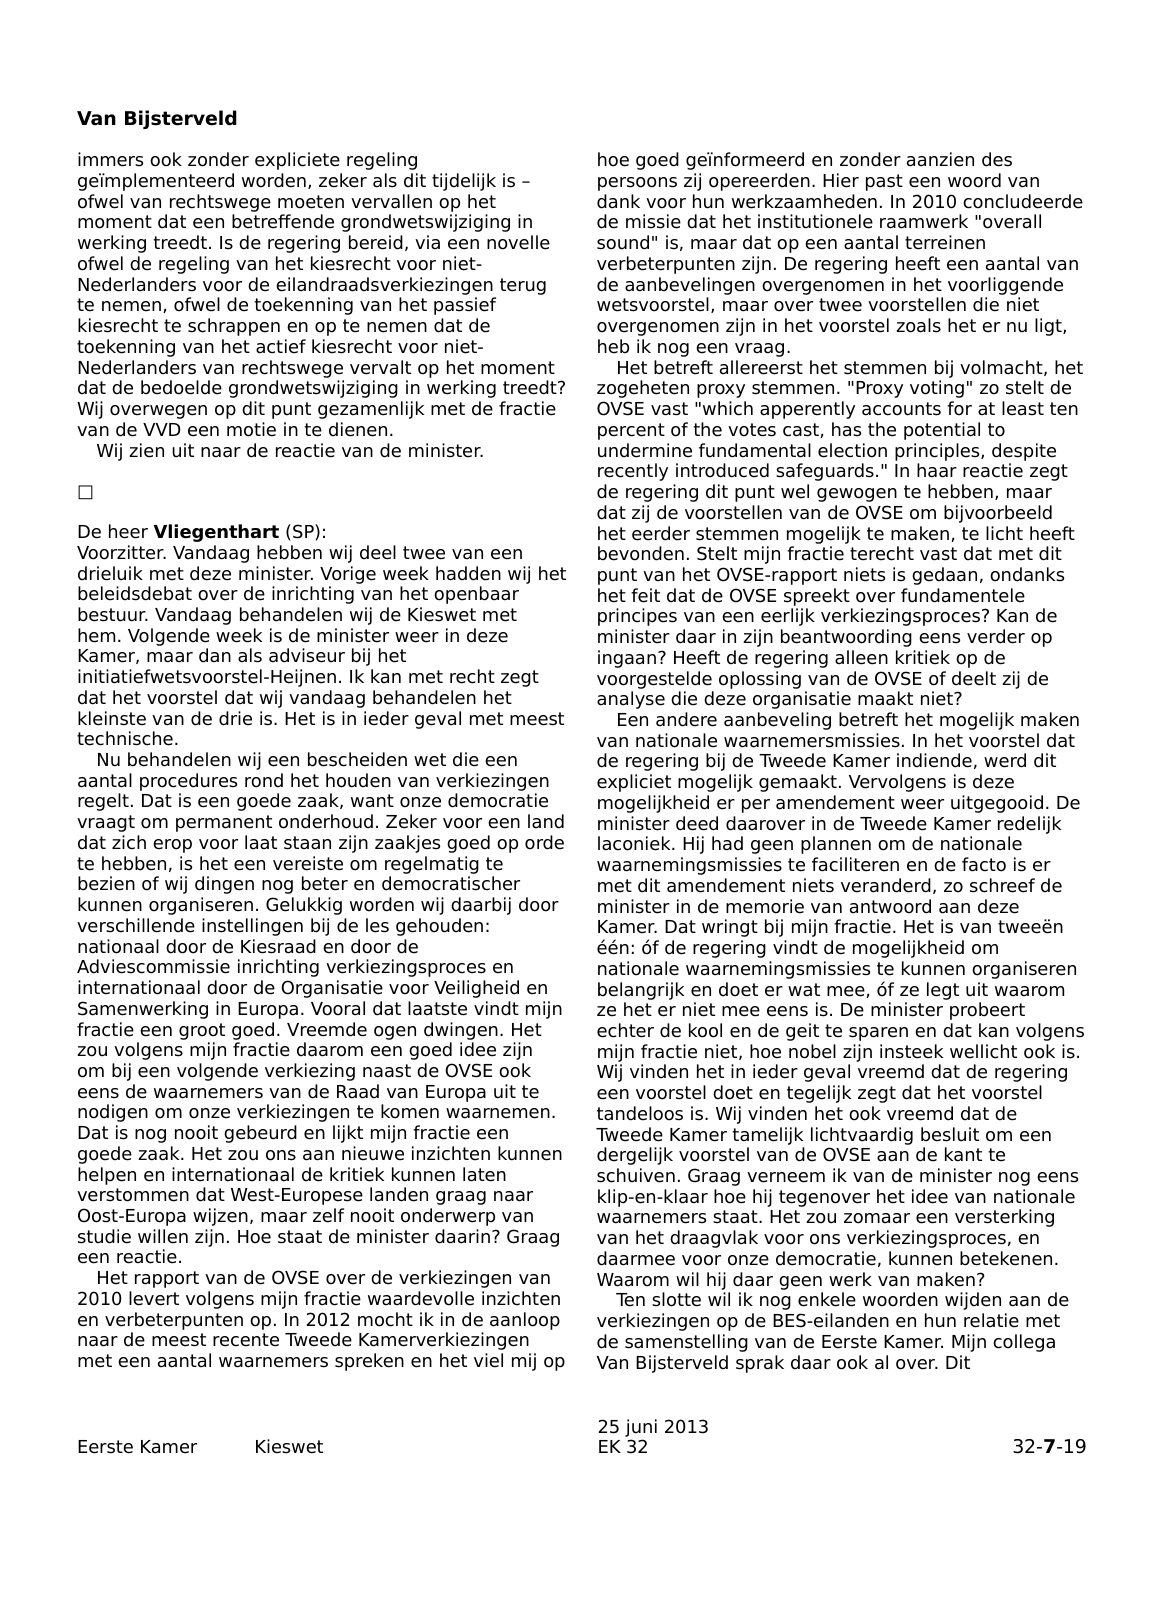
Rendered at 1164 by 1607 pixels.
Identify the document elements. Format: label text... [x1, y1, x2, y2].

text Een andere aanbeveling betreft het mogelijk maken van nationale waarnemersmissies. In het voorstel dat de regering bij de Tweede Kamer indiende, werd dit expliciet mogelijk gemaakt. Vervolgens is deze mogelijkheid er per amendement weer uitgegooid. De minister deed daarover in de Tweede Kamer redelijk laconiek. Hij had geen plannen om de nationale waarnemingsmissies te faciliteren en de facto is er met dit amendement niets veranderd, zo schreef de minister in de memorie van antwoord aan deze Kamer. Dat wringt bij mijn fractie. Het is van tweeën één: óf de regering vindt de mogelijkheid om nationale waarnemingsmissies te kunnen organiseren belangrijk en doet er wat mee, óf ze legt uit waarom ze het er niet mee eens is. De minister probeert echter de kool en de geit te sparen en dat kan volgens mijn fractie niet, hoe nobel zijn insteek wellicht ook is. Wij vinden het in ieder geval vreemd dat de regering een voorstel doet en tegelijk zegt dat het voorstel tandeloos is. Wij vinden het ook vreemd dat de Tweede Kamer tamelijk lichtvaardig besluit om een dergelijk voorstel van de OVSE aan de kant te schuiven. Graag verneem ik van de minister nog eens klip-en-klaar hoe hij tegenover het idee van nationale waarnemers staat. Het zou zomaar een versterking van het draagvlak voor ons verkiezingsproces, en daarmee voor onze democratie, kunnen betekenen. Waarom wil hij daar geen werk van maken? [596, 710, 1087, 1290]
text hoe goed geïnformeerd en zonder aanzien des persoons zij opereerden. Hier past een woord van dank voor hun werkzaamheden. In 2010 concludeerde de missie dat het institutionele raamwerk "overall sound" is, maar dat op een aantal terreinen verbeterpunten zijn. De regering heeft een aantal van de aanbevelingen overgenomen in het voorliggende wetsvoorstel, maar over twee voorstellen die niet overgenomen zijn in het voorstel zoals het er nu ligt, heb ik nog een vraag. [596, 150, 1087, 357]
text Het rapport van de OVSE over de verkiezingen van 2010 levert volgens mijn fractie waardevolle inzichten en verbeterpunten op. In 2012 mocht ik in de aanloop naar de meest recente Tweede Kamerverkiezingen met een aantal waarnemers spreken en het viel mij op [77, 1268, 567, 1372]
text De heer Vliegenthart (SP): [77, 522, 567, 543]
text Ten slotte wil ik nog enkele woorden wijden aan de verkiezingen op de BES-eilanden en hun relatie met de samenstelling van de Eerste Kamer. Mijn collega Van Bijsterveld sprak daar ook al over. Dit [596, 1290, 1087, 1373]
text immers ook zonder expliciete regeling geïmplementeerd worden, zeker als dit tijdelijk is – ofwel van rechtswege moeten vervallen op het moment dat een betreffende grondwetswijziging in werking treedt. Is de regering bereid, via een novelle ofwel de regeling van het kiesrecht voor niet-Nederlanders voor de eilandraadsverkiezingen terug te nemen, ofwel de toekenning van het passief kiesrecht te schrappen en op te nemen dat de toekenning van het actief kiesrecht voor niet-Nederlanders van rechtswege vervalt op het moment dat de bedoelde grondwetswijziging in werking treedt? Wij overwegen op dit punt gezamenlijk met de fractie van de VVD een motie in te dienen. [77, 150, 567, 440]
text Het betreft allereerst het stemmen bij volmacht, het zogeheten proxy stemmen. "Proxy voting" zo stelt de OVSE vast "which apperently accounts for at least ten percent of the votes cast, has the potential to undermine fundamental election principles, despite recently introduced safeguards." In haar reactie zegt de regering dit punt wel gewogen te hebben, maar dat zij de voorstellen van de OVSE om bijvoorbeeld het eerder stemmen mogelijk te maken, te licht heeft bevonden. Stelt mijn fractie terecht vast dat met dit punt van het OVSE-rapport niets is gedaan, ondanks het feit dat de OVSE spreekt over fundamentele principes van een eerlijk verkiezingsproces? Kan de minister daar in zijn beantwoording eens verder op ingaan? Heeft de regering alleen kritiek op de voorgestelde oplossing van de OVSE of deelt zij de analyse die deze organisatie maakt niet? [596, 357, 1087, 710]
text Voorzitter. Vandaag hebben wij deel twee van een drieluik met deze minister. Vorige week hadden wij het beleidsdebat over de inrichting van het openbaar bestuur. Vandaag behandelen wij de Kieswet met hem. Volgende week is de minister weer in deze Kamer, maar dan als adviseur bij het initiatiefwetsvoorstel-Heijnen. Ik kan met recht zegt dat het voorstel dat wij vandaag behandelen het kleinste van de drie is. Het is in ieder geval met meest technische. [77, 543, 567, 750]
text □ [77, 481, 567, 502]
text Wij zien uit naar de reactie van de minister. [77, 440, 567, 461]
text Nu behandelen wij een bescheiden wet die een aantal procedures rond het houden van verkiezingen regelt. Dat is een goede zaak, want onze democratie vraagt om permanent onderhoud. Zeker voor een land dat zich erop voor laat staan zijn zaakjes goed op orde te hebben, is het een vereiste om regelmatig te bezien of wij dingen nog beter en democratischer kunnen organiseren. Gelukkig worden wij daarbij door verschillende instellingen bij de les gehouden: nationaal door de Kiesraad en door de Adviescommissie inrichting verkiezingsproces en internationaal door de Organisatie voor Veiligheid en Samenwerking in Europa. Vooral dat laatste vindt mijn fractie een groot goed. Vreemde ogen dwingen. Het zou volgens mijn fractie daarom een goed idee zijn om bij een volgende verkiezing naast de OVSE ook eens de waarnemers van de Raad van Europa uit te nodigen om onze verkiezingen te komen waarnemen. Dat is nog nooit gebeurd en lijkt mijn fractie een goede zaak. Het zou ons aan nieuwe inzichten kunnen helpen en internationaal de kritiek kunnen laten verstommen dat West-Europese landen graag naar Oost-Europa wijzen, maar zelf nooit onderwerp van studie willen zijn. Hoe staat de minister daarin? Graag een reactie. [77, 750, 567, 1268]
